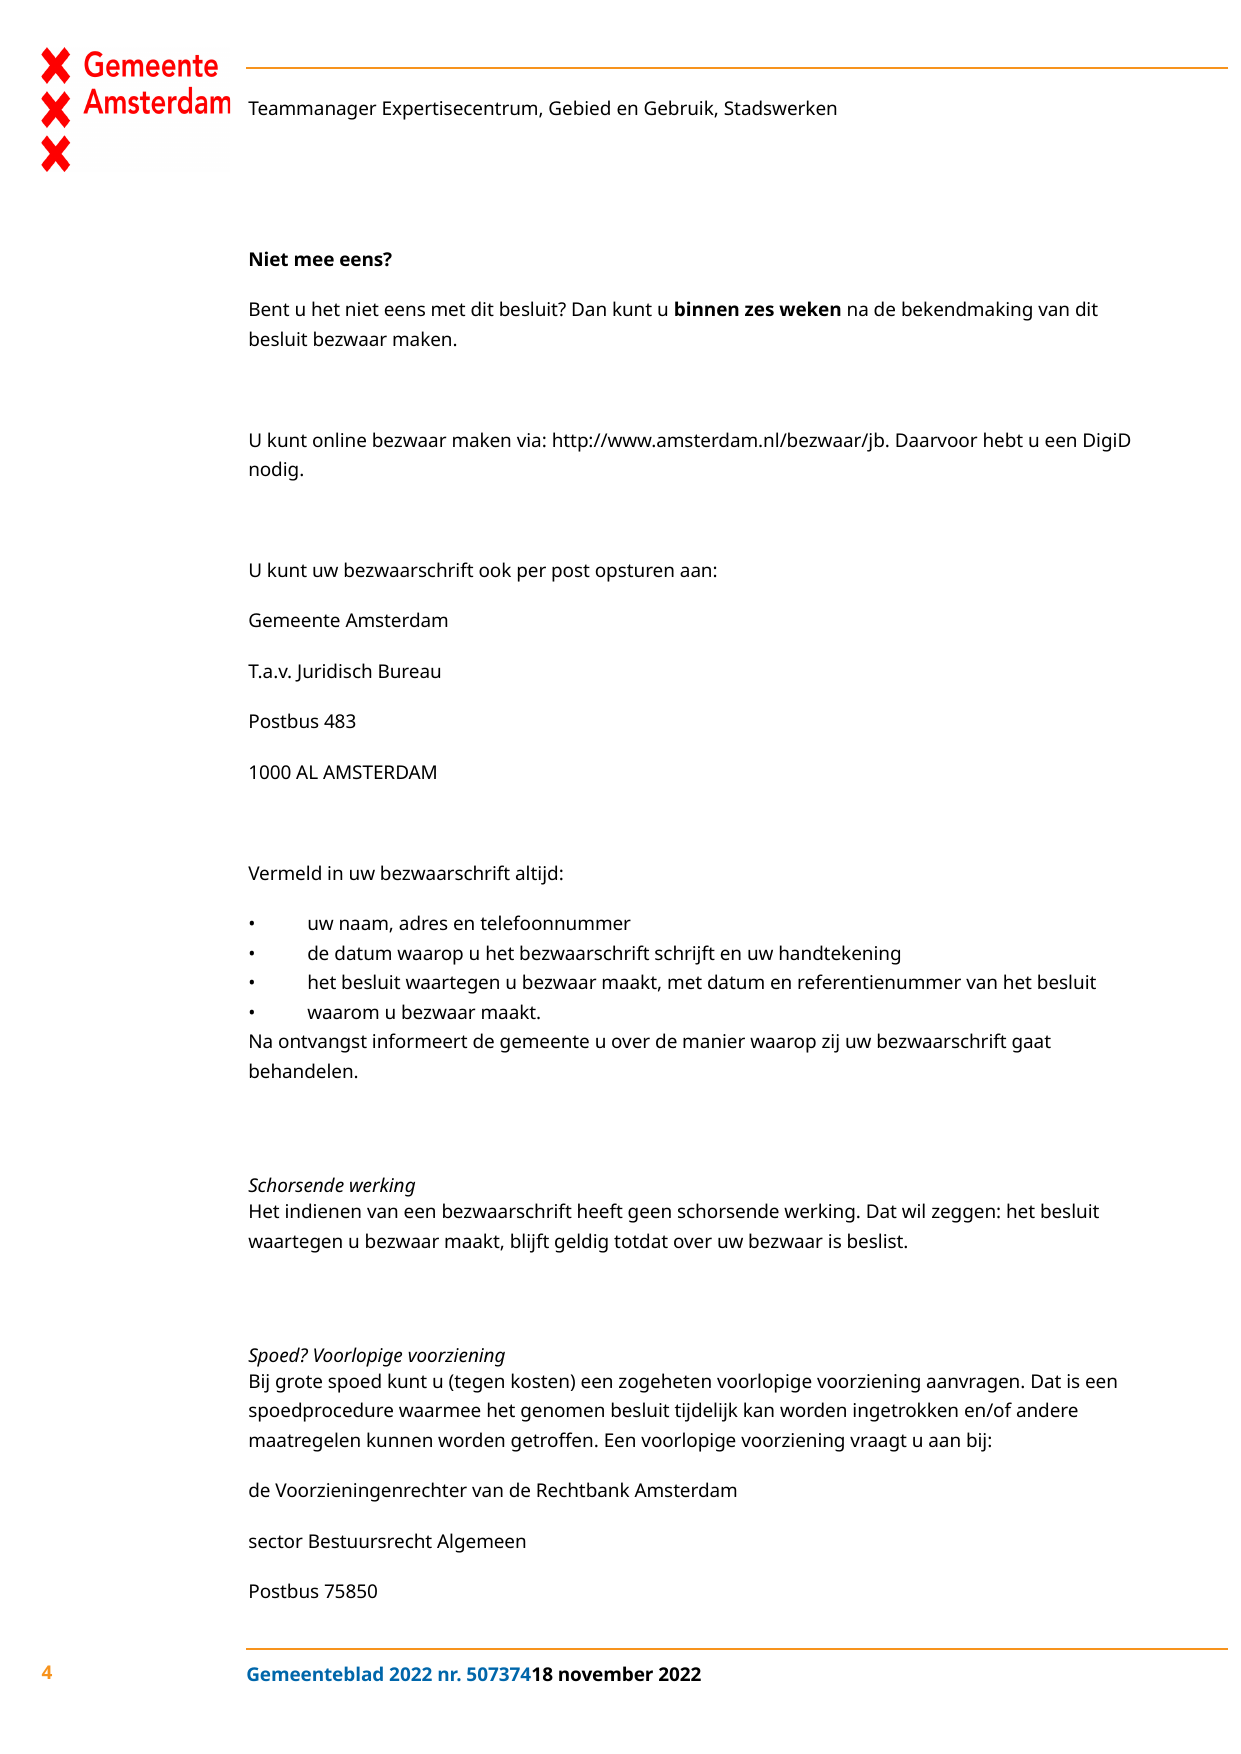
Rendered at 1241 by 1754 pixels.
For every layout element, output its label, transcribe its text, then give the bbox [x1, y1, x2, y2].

text Postbus 75850 [248, 1578, 1152, 1604]
text de Voorzieningenrechter van de Rechtbank Amsterdam [248, 1477, 1152, 1503]
list uw naam, adres en telefoonnummer [248, 910, 1152, 936]
text Na ontvangst informeert de gemeente u over de manier waarop zij uw bezwaarschrift gaat behandelen. [248, 1028, 1152, 1084]
text Bij grote spoed kunt u (tegen kosten) een zogeheten voorlopige voorziening aanvragen. Dat is een spoedprocedure waarmee het genomen besluit tijdelijk kan worden ingetrokken en/of andere maatregelen kunnen worden getroffen. Een voorlopige voorziening vraagt u aan bij: [248, 1368, 1152, 1453]
text T.a.v. Juridisch Bureau [248, 658, 1152, 684]
text U kunt uw bezwaarschrift ook per post opsturen aan: [248, 557, 1152, 583]
text Schorsende werking [248, 1172, 1152, 1198]
text U kunt online bezwaar maken via: http://www.amsterdam.nl/bezwaar/jb. Daarvoor hebt u een DigiD nodig. [248, 427, 1152, 482]
text Niet mee eens? [248, 246, 1152, 272]
list het besluit waartegen u bezwaar maakt, met datum en referentienummer van het besluit [248, 969, 1152, 995]
text Bent u het niet eens met dit besluit? Dan kunt u binnen zes weken na de bekendmaking van dit besluit bezwaar maken. [248, 296, 1152, 352]
picture [41, 47, 231, 172]
text Vermeld in uw bezwaarschrift altijd: [248, 860, 1152, 886]
text Postbus 483 [248, 708, 1152, 734]
text Gemeente Amsterdam [248, 608, 1152, 633]
text Het indienen van een bezwaarschrift heeft geen schorsende werking. Dat wil zeggen: het besluit waartegen u bezwaar maakt, blijft geldig totdat over uw bezwaar is beslist. [248, 1198, 1152, 1253]
text sector Bestuursrecht Algemeen [248, 1528, 1152, 1554]
text 1000 AL AMSTERDAM [248, 759, 1152, 785]
list waarom u bezwaar maakt. [248, 999, 1152, 1025]
text Teammanager Expertisecentrum, Gebied en Gebruik, Stadswerken [248, 95, 1152, 121]
text Spoed? Voorlopige voorziening [248, 1342, 1152, 1368]
list de datum waarop u het bezwaarschrift schrijft en uw handtekening [248, 940, 1152, 966]
